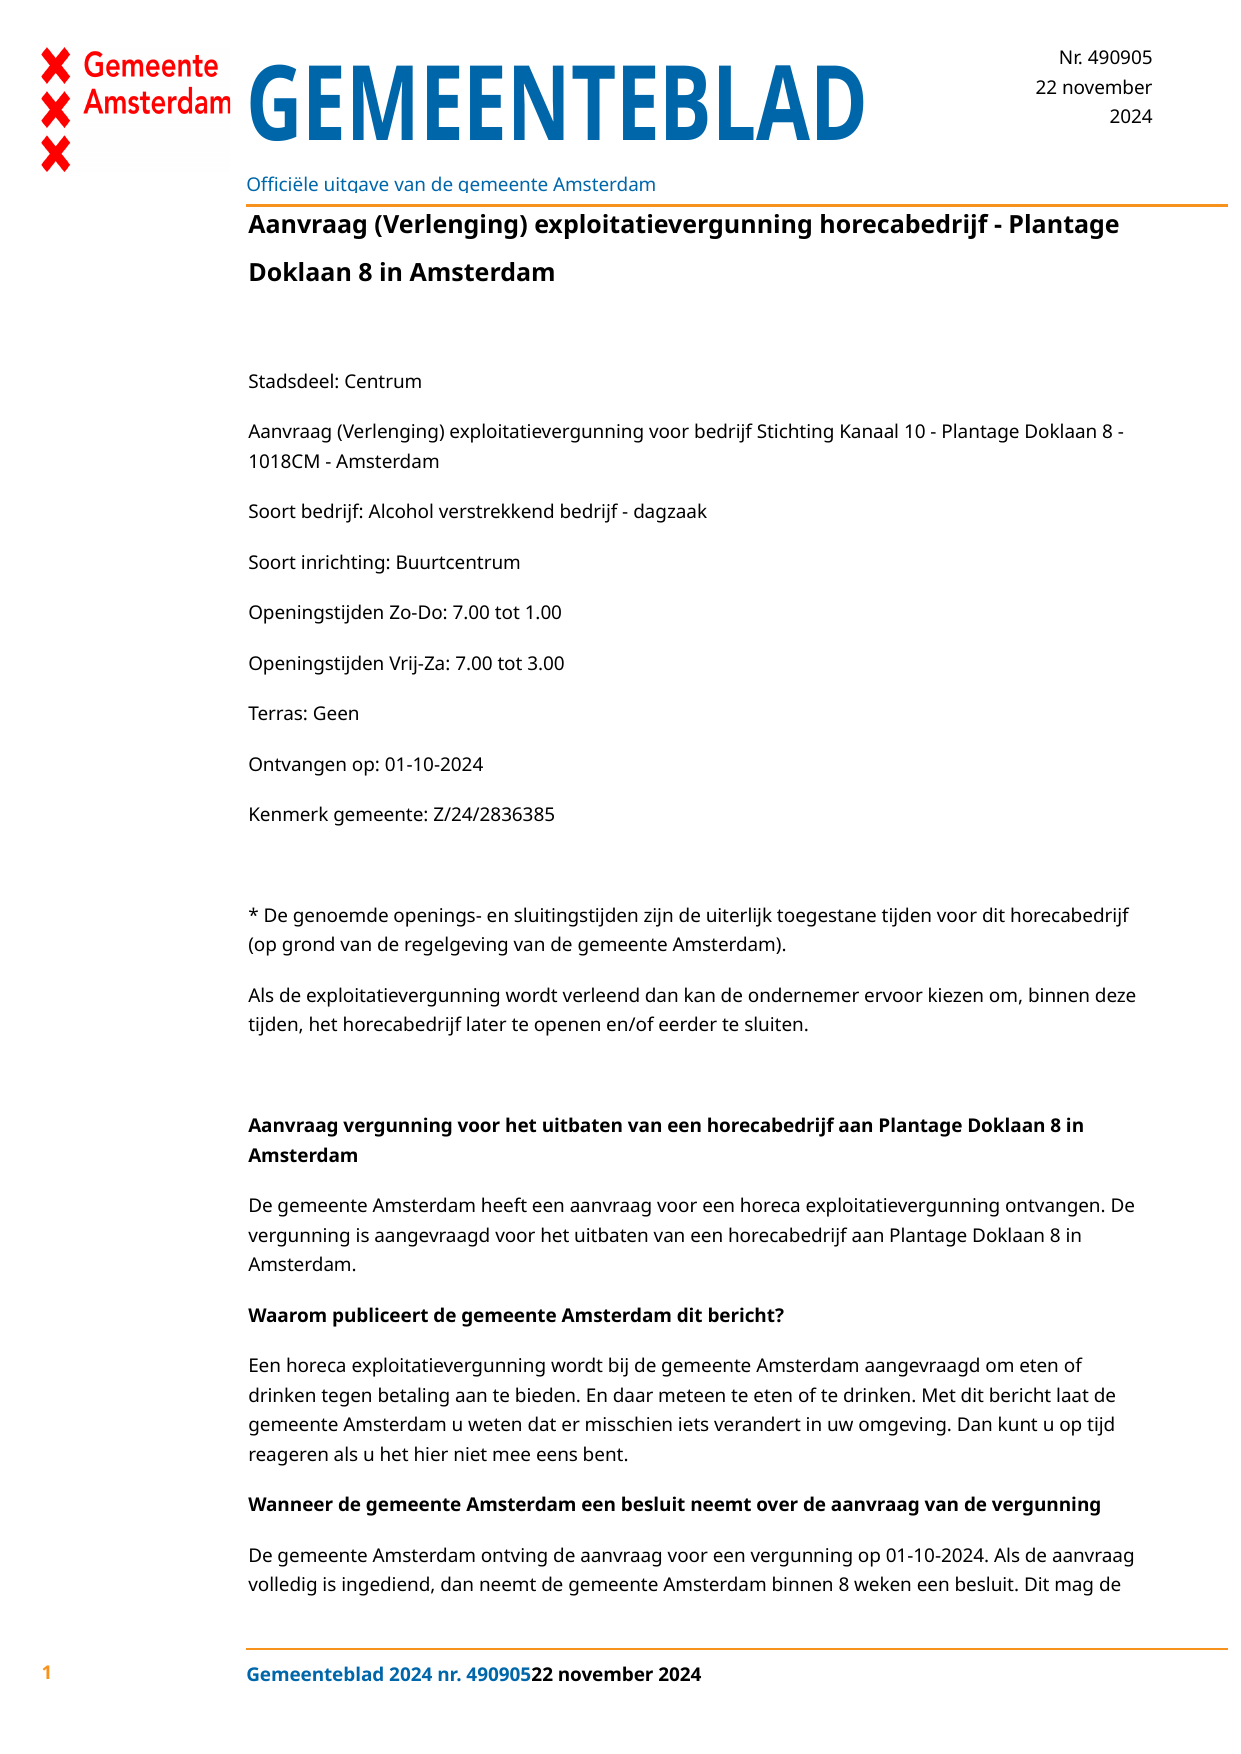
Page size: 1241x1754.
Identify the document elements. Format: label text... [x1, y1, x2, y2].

picture [41, 47, 231, 172]
text Aanvraag (Verlenging) exploitatievergunning horecabedrijf - Plantage Doklaan 8 in Amsterdam [248, 207, 1152, 288]
text De gemeente Amsterdam ontving de aanvraag voor een vergunning op 01-10-2024. Als de aanvraag volledig is ingediend, dan neemt de gemeente Amsterdam binnen 8 weken een besluit. Dit mag de [248, 1542, 1152, 1597]
text Stadsdeel: Centrum [248, 368, 1152, 394]
text Een horeca exploitatievergunning wordt bij de gemeente Amsterdam aangevraagd om eten of drinken tegen betaling aan te bieden. En daar meteen te eten of te drinken. Met dit bericht laat de gemeente Amsterdam u weten dat er misschien iets verandert in uw omgeving. Dan kunt u op tijd reageren als u het hier niet mee eens bent. [248, 1352, 1152, 1467]
text Kenmerk gemeente: Z/24/2836385 [248, 801, 1152, 827]
text Soort inrichting: Buurtcentrum [248, 549, 1152, 575]
text * De genoemde openings- en sluitingstijden zijn de uiterlijk toegestane tijden voor dit horecabedrijf (op grond van de regelgeving van de gemeente Amsterdam). [248, 902, 1152, 957]
text Als de exploitatievergunning wordt verleend dan kan de ondernemer ervoor kiezen om, binnen deze tijden, het horecabedrijf later te openen en/of eerder te sluiten. [248, 982, 1152, 1037]
text Openingstijden Vrij-Za: 7.00 tot 3.00 [248, 650, 1152, 676]
text Aanvraag vergunning voor het uitbaten van een horecabedrijf aan Plantage Doklaan 8 in Amsterdam [248, 1112, 1152, 1168]
text Soort bedrijf: Alcohol verstrekkend bedrijf - dagzaak [248, 499, 1152, 524]
text Ontvangen op: 01-10-2024 [248, 751, 1152, 777]
text De gemeente Amsterdam heeft een aanvraag voor een horeca exploitatievergunning ontvangen. De vergunning is aangevraagd voor het uitbaten van een horecabedrijf aan Plantage Doklaan 8 in Amsterdam. [248, 1192, 1152, 1277]
text Wanneer de gemeente Amsterdam een besluit neemt over de aanvraag van de vergunning [248, 1492, 1152, 1517]
text Aanvraag (Verlenging) exploitatievergunning voor bedrijf Stichting Kanaal 10 - Plantage Doklaan 8 - 1018CM - Amsterdam [248, 419, 1152, 474]
text Openingstijden Zo-Do: 7.00 tot 1.00 [248, 599, 1152, 625]
text Waarom publiceert de gemeente Amsterdam dit bericht? [248, 1302, 1152, 1328]
text Terras: Geen [248, 700, 1152, 726]
